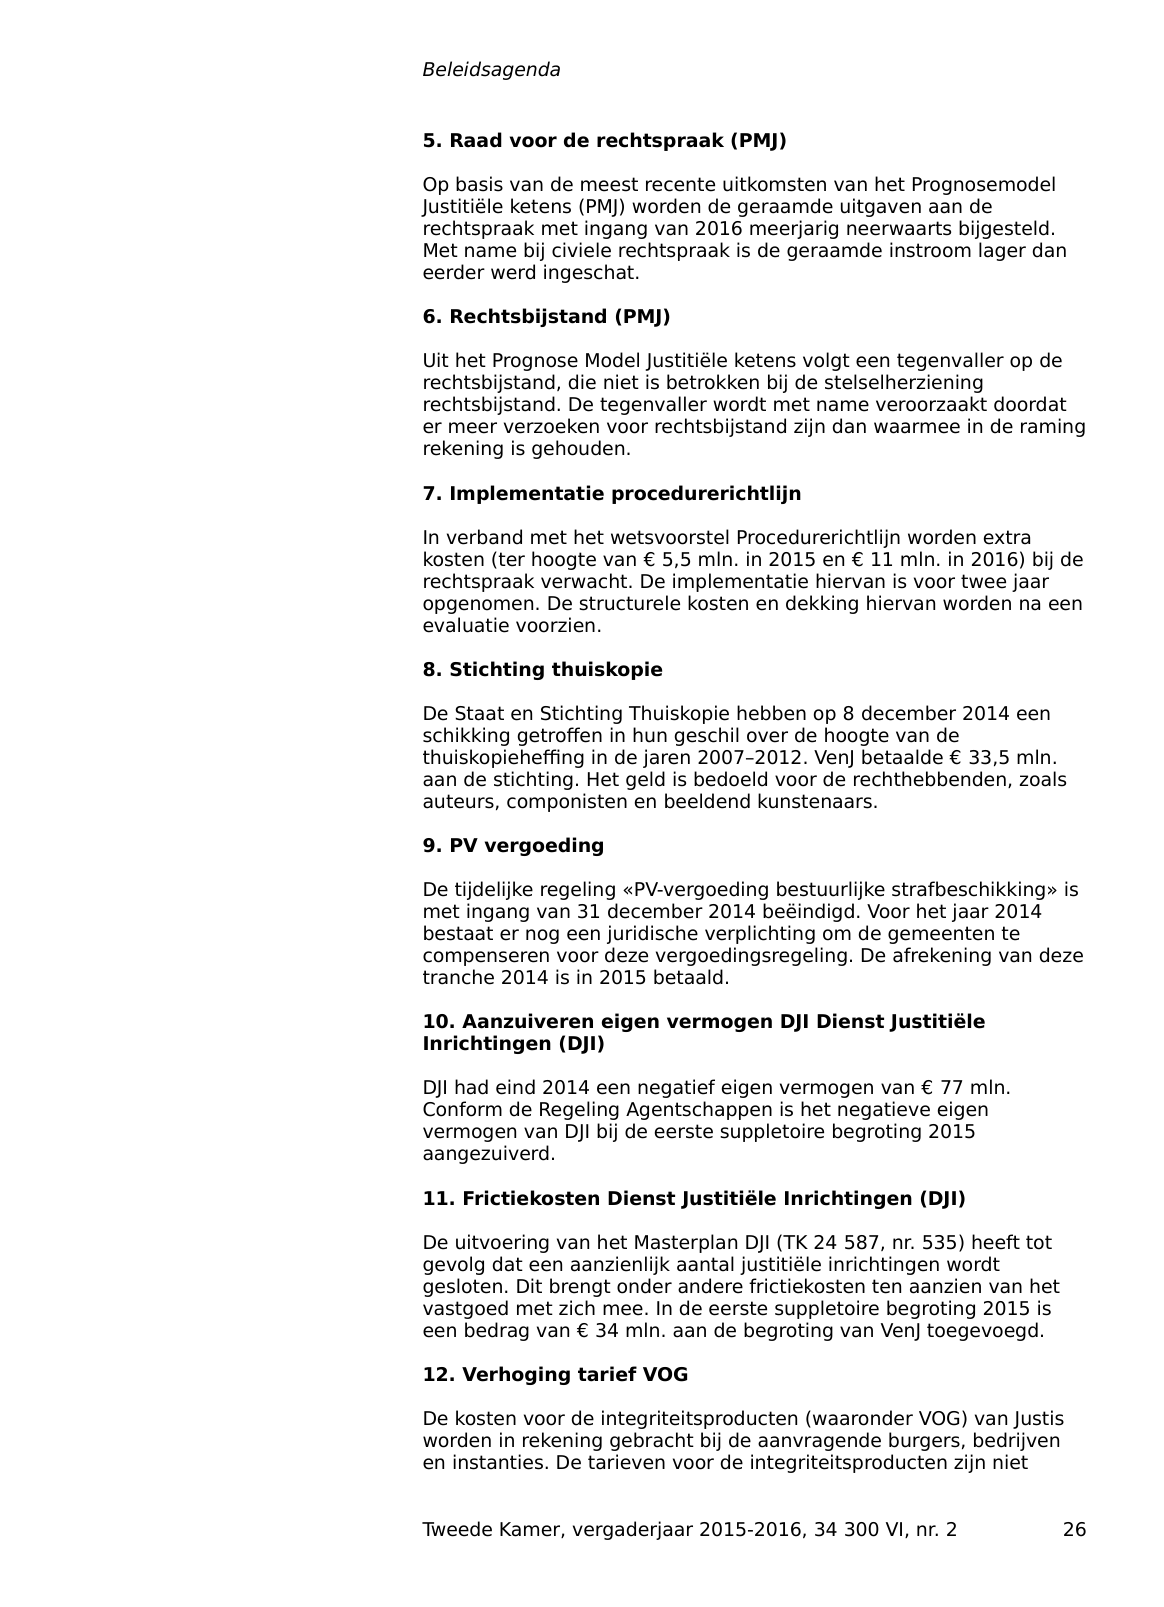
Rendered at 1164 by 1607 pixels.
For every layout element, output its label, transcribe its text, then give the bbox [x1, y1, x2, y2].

subtitle 7. Implementatie procedurerichtlijn [422, 482, 1087, 504]
subtitle 6. Rechtsbijstand (PMJ) [422, 306, 1087, 328]
subtitle 9. PV vergoeding [422, 835, 1087, 857]
text De Staat en Stichting Thuiskopie hebben op 8 december 2014 een schikking getroffen in hun geschil over de hoogte van de thuiskopieheffing in de jaren 2007–2012. VenJ betaalde € 33,5 mln. aan de stichting. Het geld is bedoeld voor de rechthebbenden, zoals auteurs, componisten en beeldend kunstenaars. [422, 703, 1087, 813]
text De kosten voor de integriteitsproducten (waaronder VOG) van Justis worden in rekening gebracht bij de aanvragende burgers, bedrijven en instanties. De tarieven voor de integriteitsproducten zijn niet [422, 1408, 1087, 1474]
text In verband met het wetsvoorstel Procedurerichtlijn worden extra kosten (ter hoogte van € 5,5 mln. in 2015 en € 11 mln. in 2016) bij de rechtspraak verwacht. De implementatie hiervan is voor twee jaar opgenomen. De structurele kosten en dekking hiervan worden na een evaluatie voorzien. [422, 527, 1087, 636]
text De tijdelijke regeling «PV-vergoeding bestuurlijke strafbeschikking» is met ingang van 31 december 2014 beëindigd. Voor het jaar 2014 bestaat er nog een juridische verplichting om de gemeenten te compenseren voor deze vergoedingsregeling. De afrekening van deze tranche 2014 is in 2015 betaald. [422, 879, 1087, 989]
text Op basis van de meest recente uitkomsten van het Prognosemodel Justitiële ketens (PMJ) worden de geraamde uitgaven aan de rechtspraak met ingang van 2016 meerjarig neerwaarts bijgesteld. Met name bij civiele rechtspraak is de geraamde instroom lager dan eerder werd ingeschat. [422, 174, 1087, 284]
text Uit het Prognose Model Justitiële ketens volgt een tegenvaller op de rechtsbijstand, die niet is betrokken bij de stelselherziening rechtsbijstand. De tegenvaller wordt met name veroorzaakt doordat er meer verzoeken voor rechtsbijstand zijn dan waarmee in de raming rekening is gehouden. [422, 350, 1087, 460]
subtitle 5. Raad voor de rechtspraak (PMJ) [422, 130, 1087, 152]
subtitle 12. Verhoging tarief VOG [422, 1364, 1087, 1386]
subtitle 10. Aanzuiveren eigen vermogen DJI Dienst Justitiële Inrichtingen (DJI) [422, 1011, 1087, 1055]
subtitle 11. Frictiekosten Dienst Justitiële Inrichtingen (DJI) [422, 1187, 1087, 1209]
text De uitvoering van het Masterplan DJI (TK 24 587, nr. 535) heeft tot gevolg dat een aanzienlijk aantal justitiële inrichtingen wordt gesloten. Dit brengt onder andere frictiekosten ten aanzien van het vastgoed met zich mee. In de eerste suppletoire begroting 2015 is een bedrag van € 34 mln. aan de begroting van VenJ toegevoegd. [422, 1232, 1087, 1341]
text DJI had eind 2014 een negatief eigen vermogen van € 77 mln. Conform de Regeling Agentschappen is het negatieve eigen vermogen van DJI bij de eerste suppletoire begroting 2015 aangezuiverd. [422, 1077, 1087, 1165]
subtitle 8. Stichting thuiskopie [422, 659, 1087, 681]
